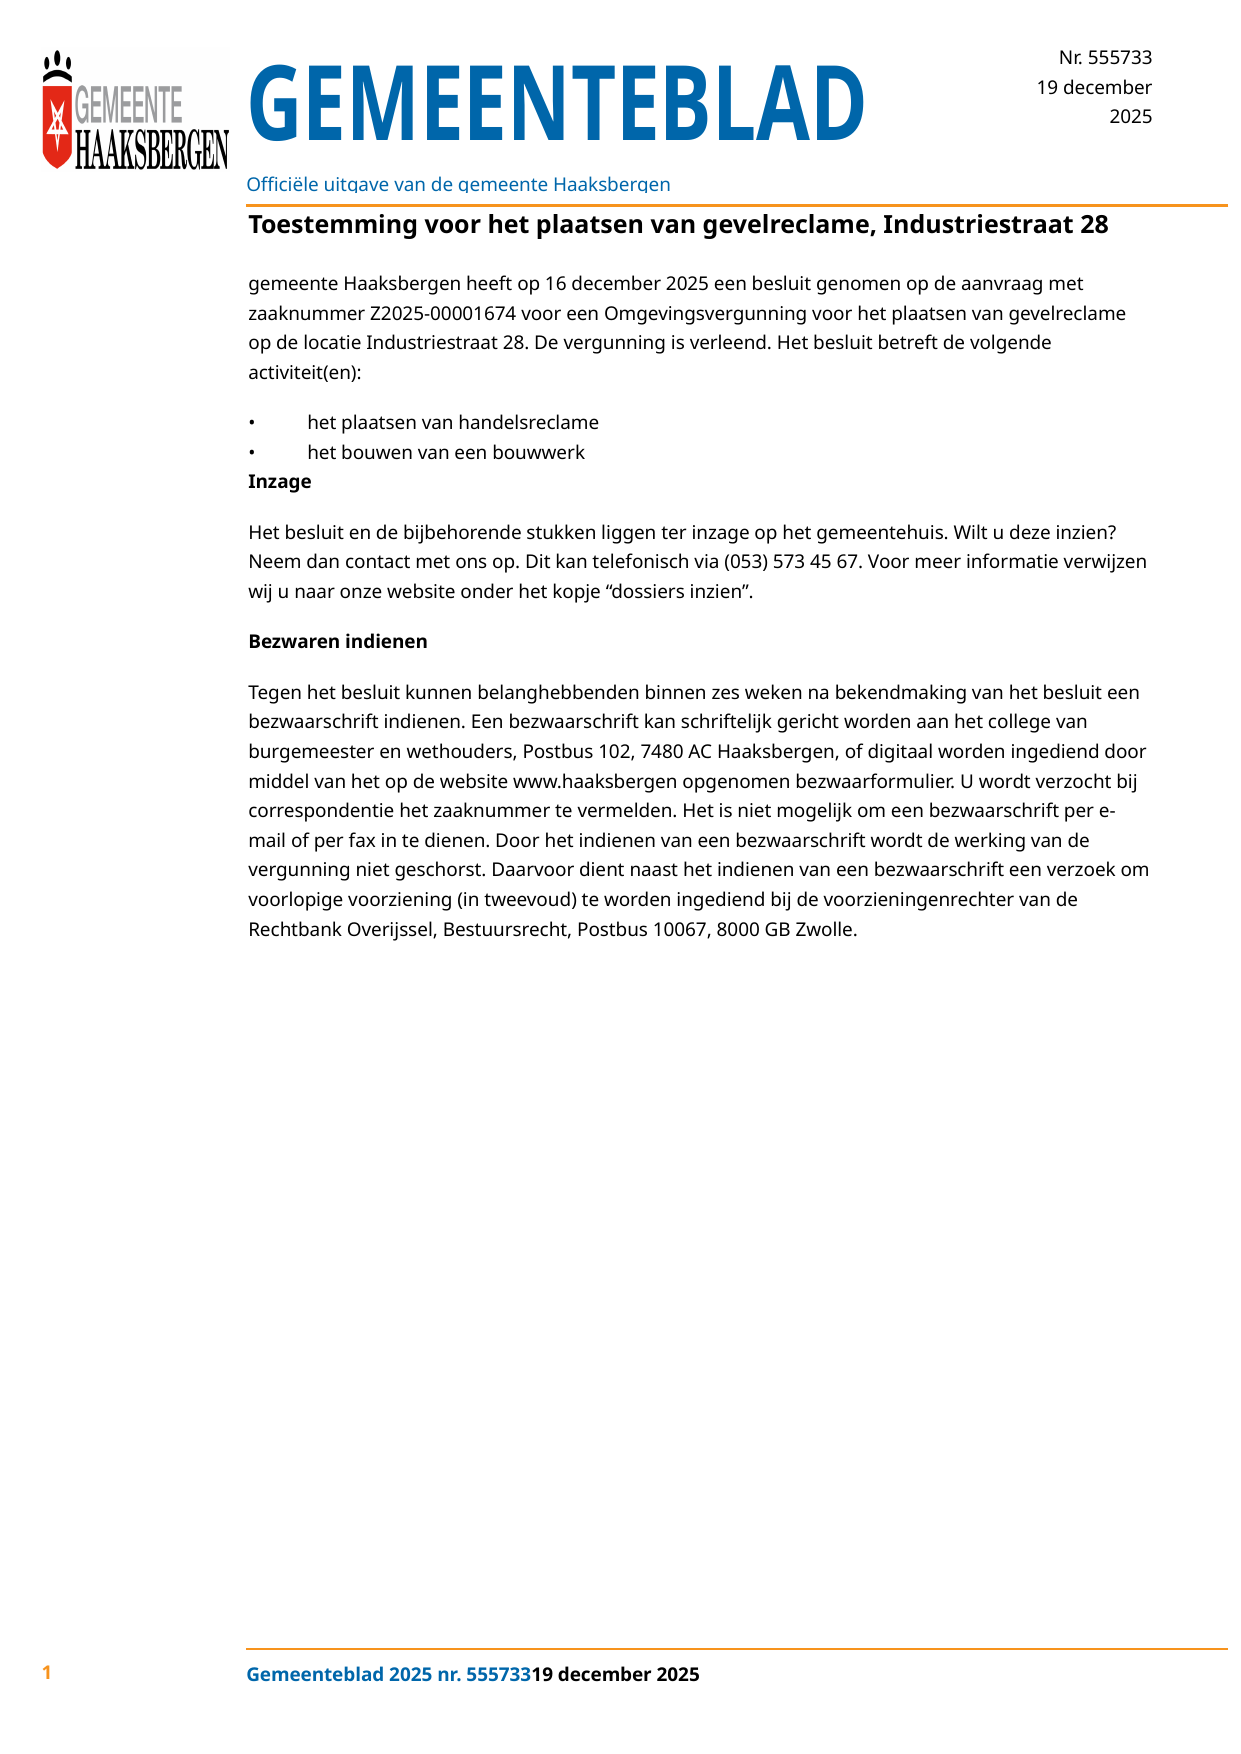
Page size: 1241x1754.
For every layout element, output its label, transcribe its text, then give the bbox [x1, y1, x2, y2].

text gemeente Haaksbergen heeft op 16 december 2025 een besluit genomen op de aanvraag met zaaknummer Z2025-00001674 voor een Omgevingsvergunning voor het plaatsen van gevelreclame op de locatie Industriestraat 28. De vergunning is verleend. Het besluit betreft de volgende activiteit(en): [248, 270, 1152, 385]
list het bouwen van een bouwwerk [248, 439, 1152, 465]
text Het besluit en de bijbehorende stukken liggen ter inzage op het gemeentehuis. Wilt u deze inzien? Neem dan contact met ons op. Dit kan telefonisch via (053) 573 45 67. Voor meer informatie verwijzen wij u naar onze website onder het kopje “dossiers inzien”. [248, 519, 1152, 604]
text Tegen het besluit kunnen belanghebbenden binnen zes weken na bekendmaking van het besluit een bezwaarschrift indienen. Een bezwaarschrift kan schriftelijk gericht worden aan het college van burgemeester en wethouders, Postbus 102, 7480 AC Haaksbergen, of digitaal worden ingediend door middel van het op de website www.haaksbergen opgenomen bezwaarformulier. U wordt verzocht bij correspondentie het zaaknummer te vermelden. Het is niet mogelijk om een bezwaarschrift per e-mail of per fax in te dienen. Door het indienen van een bezwaarschrift wordt de werking van de vergunning niet geschorst. Daarvoor dient naast het indienen van een bezwaarschrift een verzoek om voorlopige voorziening (in tweevoud) te worden ingediend bij de voorzieningenrechter van de Rechtbank Overijssel, Bestuursrecht, Postbus 10067, 8000 GB Zwolle. [248, 679, 1152, 941]
text Toestemming voor het plaatsen van gevelreclame, Industriestraat 28 [248, 207, 1152, 241]
list het plaatsen van handelsreclame [248, 409, 1152, 435]
picture [41, 47, 231, 172]
text Bezwaren indienen [248, 629, 1152, 654]
text Inzage [248, 469, 1152, 494]
